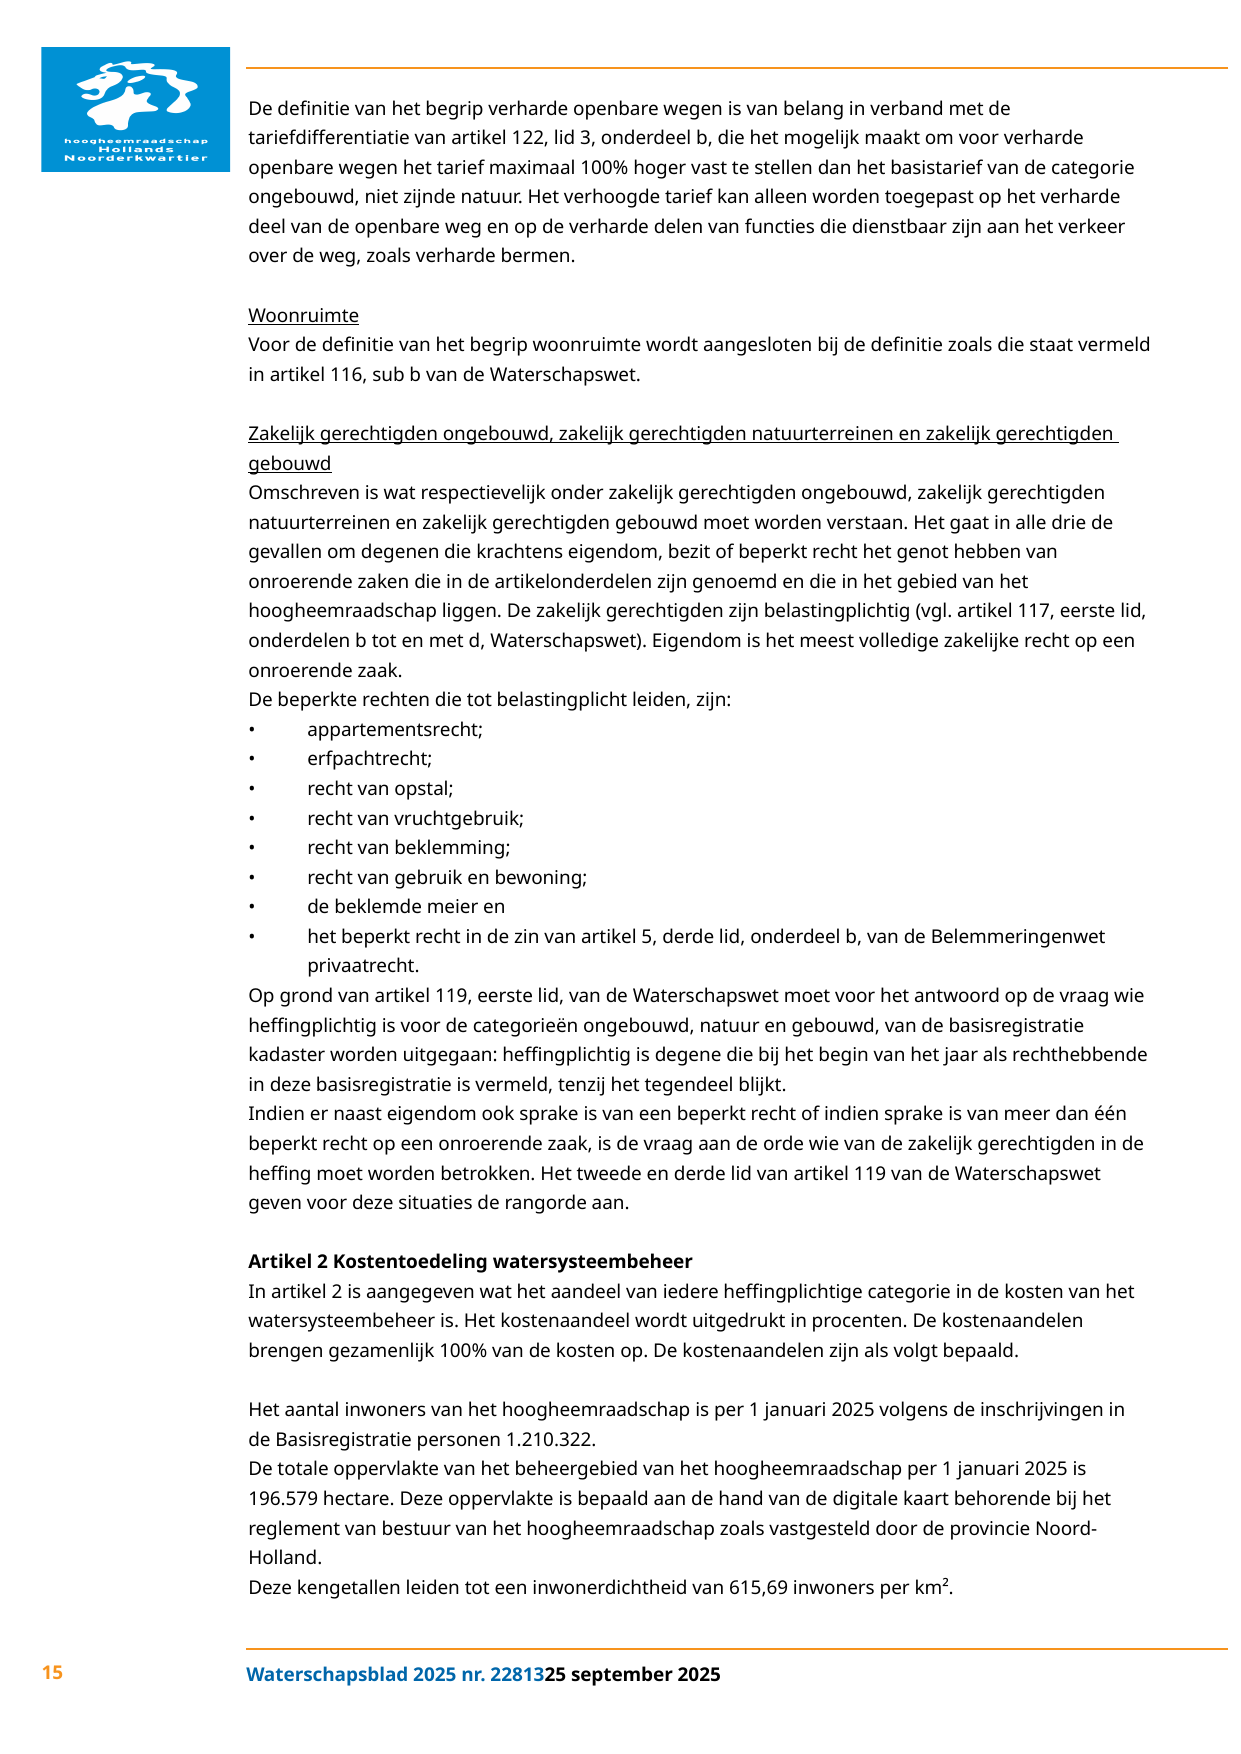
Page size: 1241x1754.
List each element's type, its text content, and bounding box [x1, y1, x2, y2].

text Het aantal inwoners van het hoogheemraadschap is per 1 januari 2025 volgens de inschrijvingen in de Basisregistratie personen 1.210.322. [248, 1396, 1152, 1452]
text Deze kengetallen leiden tot een inwonerdichtheid van 615,69 inwoners per km². [248, 1574, 1152, 1600]
text Voor de definitie van het begrip woonruimte wordt aangesloten bij de definitie zoals die staat vermeld in artikel 116, sub b van de Waterschapswet. [248, 331, 1152, 387]
text De totale oppervlakte van het beheergebied van het hoogheemraadschap per 1 januari 2025 is 196.579 hectare. Deze oppervlakte is bepaald aan de hand van de digitale kaart behorende bij het reglement van bestuur van het hoogheemraadschap zoals vastgesteld door de provincie Noord-Holland. [248, 1456, 1152, 1570]
list recht van vruchtgebruik; [248, 805, 1152, 831]
list recht van gebruik en bewoning; [248, 864, 1152, 890]
text Zakelijk gerechtigden ongebouwd, zakelijk gerechtigden natuurterreinen en zakelijk gerechtigden gebouwd [248, 420, 1152, 476]
list recht van beklemming; [248, 834, 1152, 860]
list erfpachtrecht; [248, 746, 1152, 771]
list recht van opstal; [248, 775, 1152, 801]
text Op grond van artikel 119, eerste lid, van de Waterschapswet moet voor het antwoord op de vraag wie heffingplichtig is voor de categorieën ongebouwd, natuur en gebouwd, van de basisregistratie kadaster worden uitgegaan: heffingplichtig is degene die bij het begin van het jaar als rechthebbende in deze basisregistratie is vermeld, tenzij het tegendeel blijkt. [248, 982, 1152, 1097]
text Omschreven is wat respectievelijk onder zakelijk gerechtigden ongebouwd, zakelijk gerechtigden natuurterreinen en zakelijk gerechtigden gebouwd moet worden verstaan. Het gaat in alle drie de gevallen om degenen die krachtens eigendom, bezit of beperkt recht het genot hebben van onroerende zaken die in de artikelonderdelen zijn genoemd en die in het gebied van het hoogheemraadschap liggen. De zakelijk gerechtigden zijn belastingplichtig (vgl. artikel 117, eerste lid, onderdelen b tot en met d, Waterschapswet). Eigendom is het meest volledige zakelijke recht op een onroerende zaak. [248, 479, 1152, 683]
text In artikel 2 is aangegeven wat het aandeel van iedere heffingplichtige categorie in de kosten van het watersysteembeheer is. Het kostenaandeel wordt uitgedrukt in procenten. De kostenaandelen brengen gezamenlijk 100% van de kosten op. De kostenaandelen zijn als volgt bepaald. [248, 1278, 1152, 1363]
picture [118, 62, 197, 112]
picture [88, 87, 157, 130]
text Indien er naast eigendom ook sprake is van een beperkt recht of indien sprake is van meer dan één beperkt recht op een onroerende zaak, is de vraag aan de orde wie van de zakelijk gerechtigden in de heffing moet worden betrokken. Het tweede en derde lid van artikel 119 van de Waterschapswet geven voor deze situaties de rangorde aan. [248, 1101, 1152, 1215]
picture [129, 76, 144, 82]
text Artikel 2 Kostentoedeling watersysteembeheer [248, 1248, 1152, 1274]
text De beperkte rechten die tot belastingplicht leiden, zijn: [248, 686, 1152, 712]
list het beperkt recht in de zin van artikel 5, derde lid, onderdeel b, van de Belemmeringenwet privaatrecht. [248, 923, 1152, 978]
picture [78, 64, 122, 99]
text De definitie van het begrip verharde openbare wegen is van belang in verband met de tariefdifferentiatie van artikel 122, lid 3, onderdeel b, die het mogelijk maakt om voor verharde openbare wegen het tarief maximaal 100% hoger vast te stellen dan het basistarief van de categorie ongebouwd, niet zijnde natuur. Het verhoogde tarief kan alleen worden toegepast op het verharde deel van de openbare weg en op de verharde delen van functies die dienstbaar zijn aan het verkeer over de weg, zoals verharde bermen. [248, 95, 1152, 268]
list de beklemde meier en [248, 893, 1152, 919]
list appartementsrecht; [248, 716, 1152, 742]
text Woonruimte [248, 302, 1152, 328]
